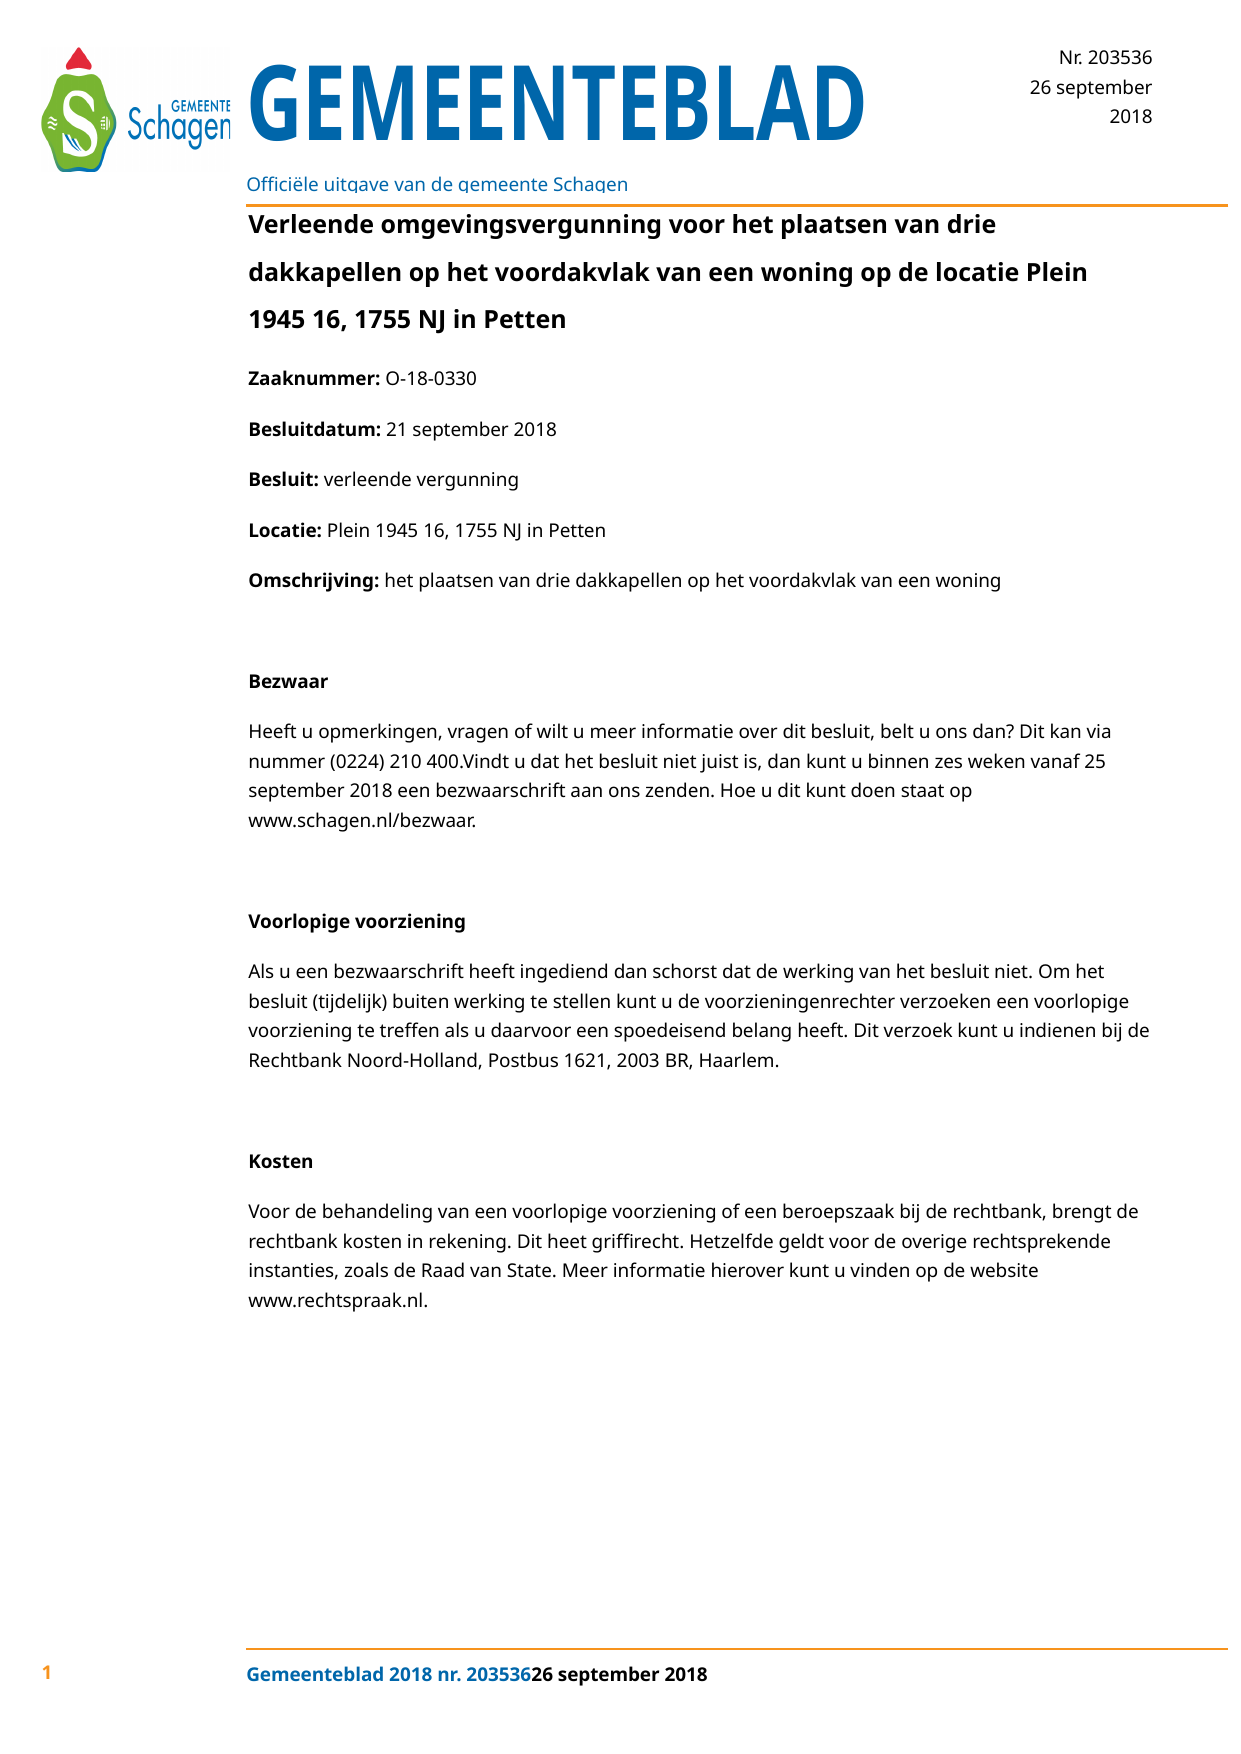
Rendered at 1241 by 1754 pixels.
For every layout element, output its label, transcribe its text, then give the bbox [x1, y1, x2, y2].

text Voor de behandeling van een voorlopige voorziening of een beroepszaak bij de rechtbank, brengt de rechtbank kosten in rekening. Dit heet griffirecht. Hetzelfde geldt voor de overige rechtsprekende instanties, zoals de Raad van State. Meer informatie hierover kunt u vinden op de website www.rechtspraak.nl. [248, 1198, 1152, 1313]
text Voorlopige voorziening [248, 908, 1152, 934]
picture [41, 47, 231, 172]
text Zaaknummer: O-18-0330 [248, 366, 1152, 391]
text Heeft u opmerkingen, vragen of wilt u meer informatie over dit besluit, belt u ons dan? Dit kan via nummer (0224) 210 400.Vindt u dat het besluit niet juist is, dan kunt u binnen zes weken vanaf 25 september 2018 een bezwaarschrift aan ons zenden. Hoe u dit kunt doen staat op www.schagen.nl/bezwaar. [248, 718, 1152, 833]
text Besluit: verleende vergunning [248, 466, 1152, 492]
text Bezwaar [248, 668, 1152, 694]
text Verleende omgevingsvergunning voor het plaatsen van drie dakkapellen op het voordakvlak van een woning op de locatie Plein 1945 16, 1755 NJ in Petten [248, 207, 1152, 336]
text Besluitdatum: 21 september 2018 [248, 416, 1152, 442]
text Omschrijving: het plaatsen van drie dakkapellen op het voordakvlak van een woning [248, 567, 1152, 593]
text Locatie: Plein 1945 16, 1755 NJ in Petten [248, 517, 1152, 542]
text Als u een bezwaarschrift heeft ingediend dan schorst dat de werking van het besluit niet. Om het besluit (tijdelijk) buiten werking te stellen kunt u de voorzieningenrechter verzoeken een voorlopige voorziening te treffen als u daarvoor een spoedeisend belang heeft. Dit verzoek kunt u indienen bij de Rechtbank Noord-Holland, Postbus 1621, 2003 BR, Haarlem. [248, 958, 1152, 1073]
text Kosten [248, 1148, 1152, 1174]
